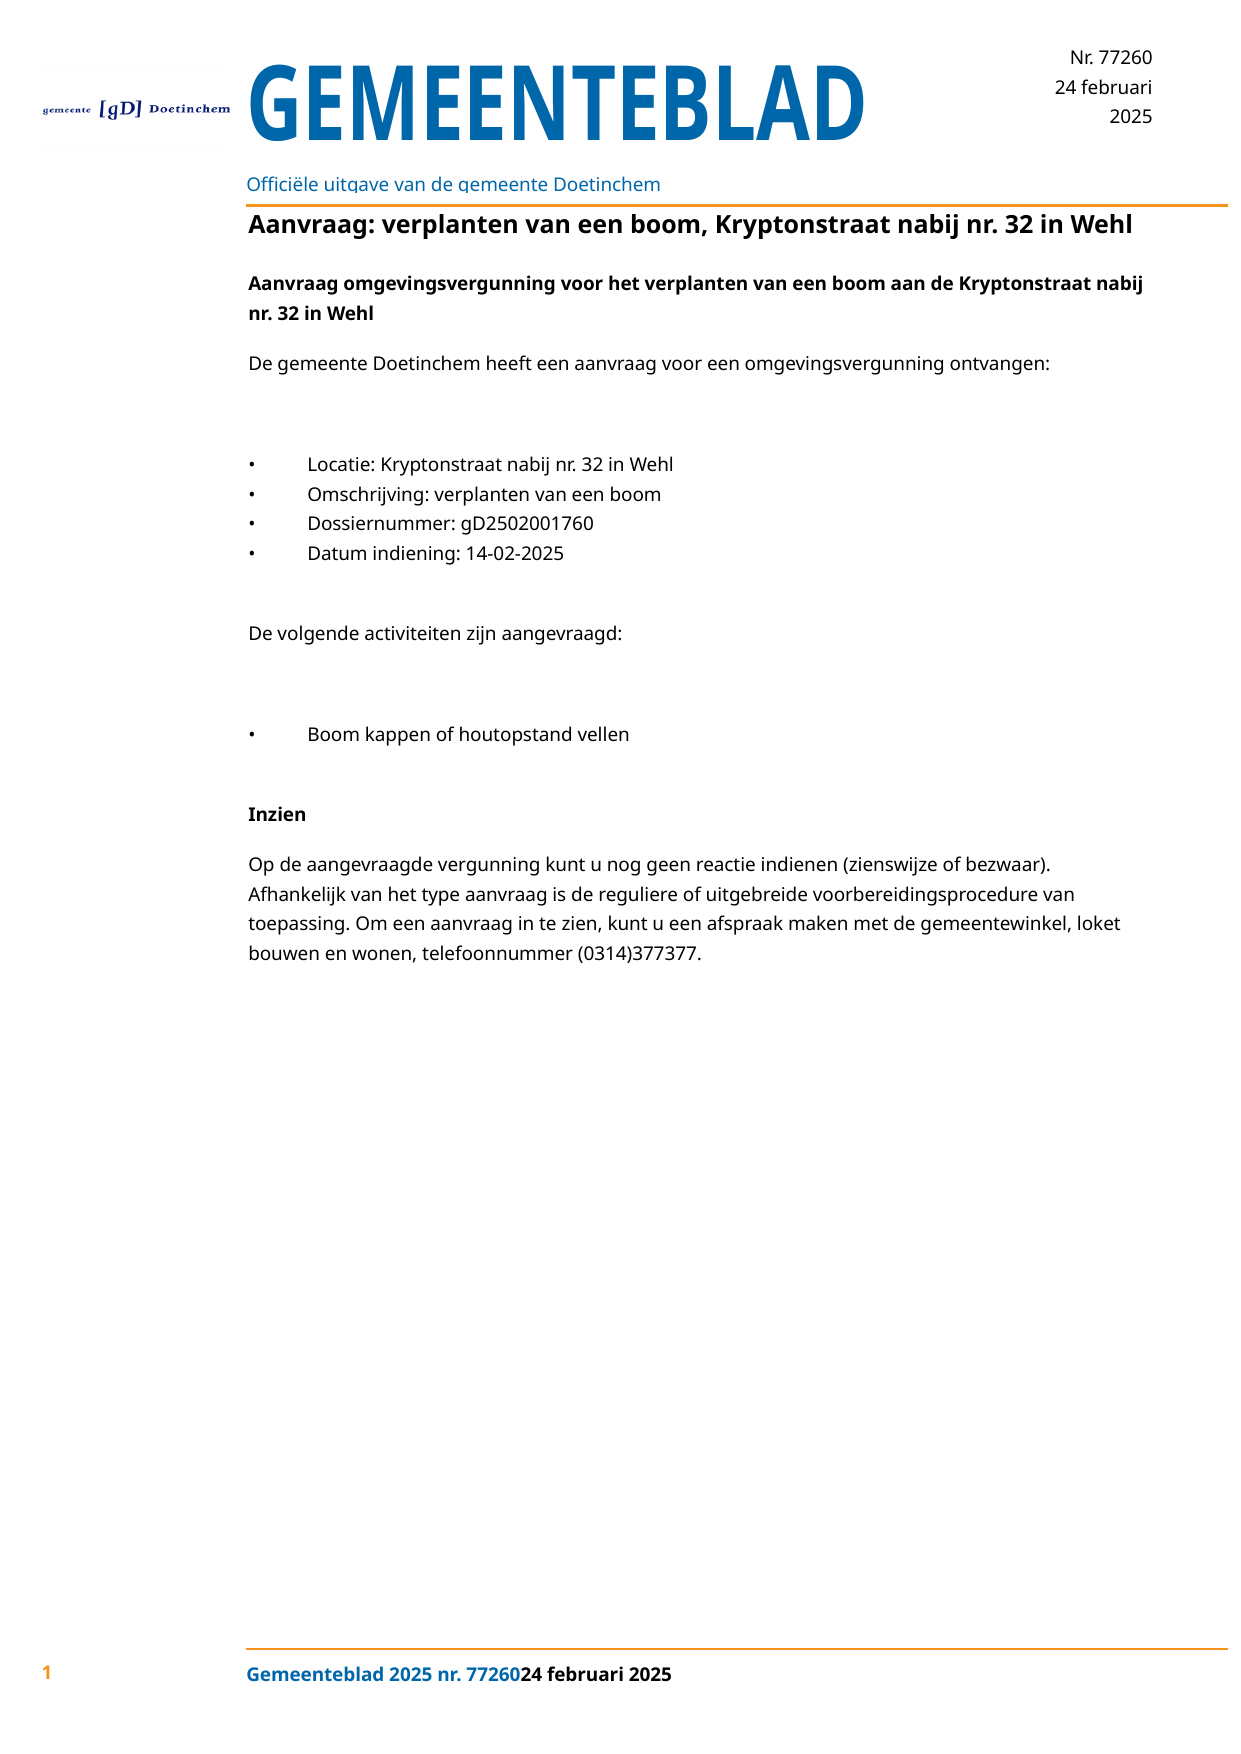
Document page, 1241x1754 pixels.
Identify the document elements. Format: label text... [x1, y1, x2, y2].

text Inzien [248, 801, 1152, 826]
text Aanvraag: verplanten van een boom, Kryptonstraat nabij nr. 32 in Wehl [248, 207, 1152, 241]
list Omschrijving: verplanten van een boom [248, 481, 1152, 506]
text De gemeente Doetinchem heeft een aanvraag voor een omgevingsvergunning ontvangen: [248, 350, 1152, 376]
list Locatie: Kryptonstraat nabij nr. 32 in Wehl [248, 451, 1152, 477]
text Op de aangevraagde vergunning kunt u nog geen reactie indienen (zienswijze of bezwaar). Afhankelijk van het type aanvraag is de reguliere of uitgebreide voorbereidingsprocedure van toepassing. Om een aanvraag in te zien, kunt u een afspraak maken met de gemeentewinkel, loket bouwen en wonen, telefoonnummer (0314)377377. [248, 851, 1152, 966]
text Aanvraag omgevingsvergunning voor het verplanten van een boom aan de Kryptonstraat nabij nr. 32 in Wehl [248, 270, 1152, 326]
list Dossiernummer: gD2502001760 [248, 510, 1152, 536]
list Boom kappen of houtopstand vellen [248, 721, 1152, 746]
list Datum indiening: 14-02-2025 [248, 540, 1152, 566]
text De volgende activiteiten zijn aangevraagd: [248, 620, 1152, 646]
picture [41, 47, 231, 172]
